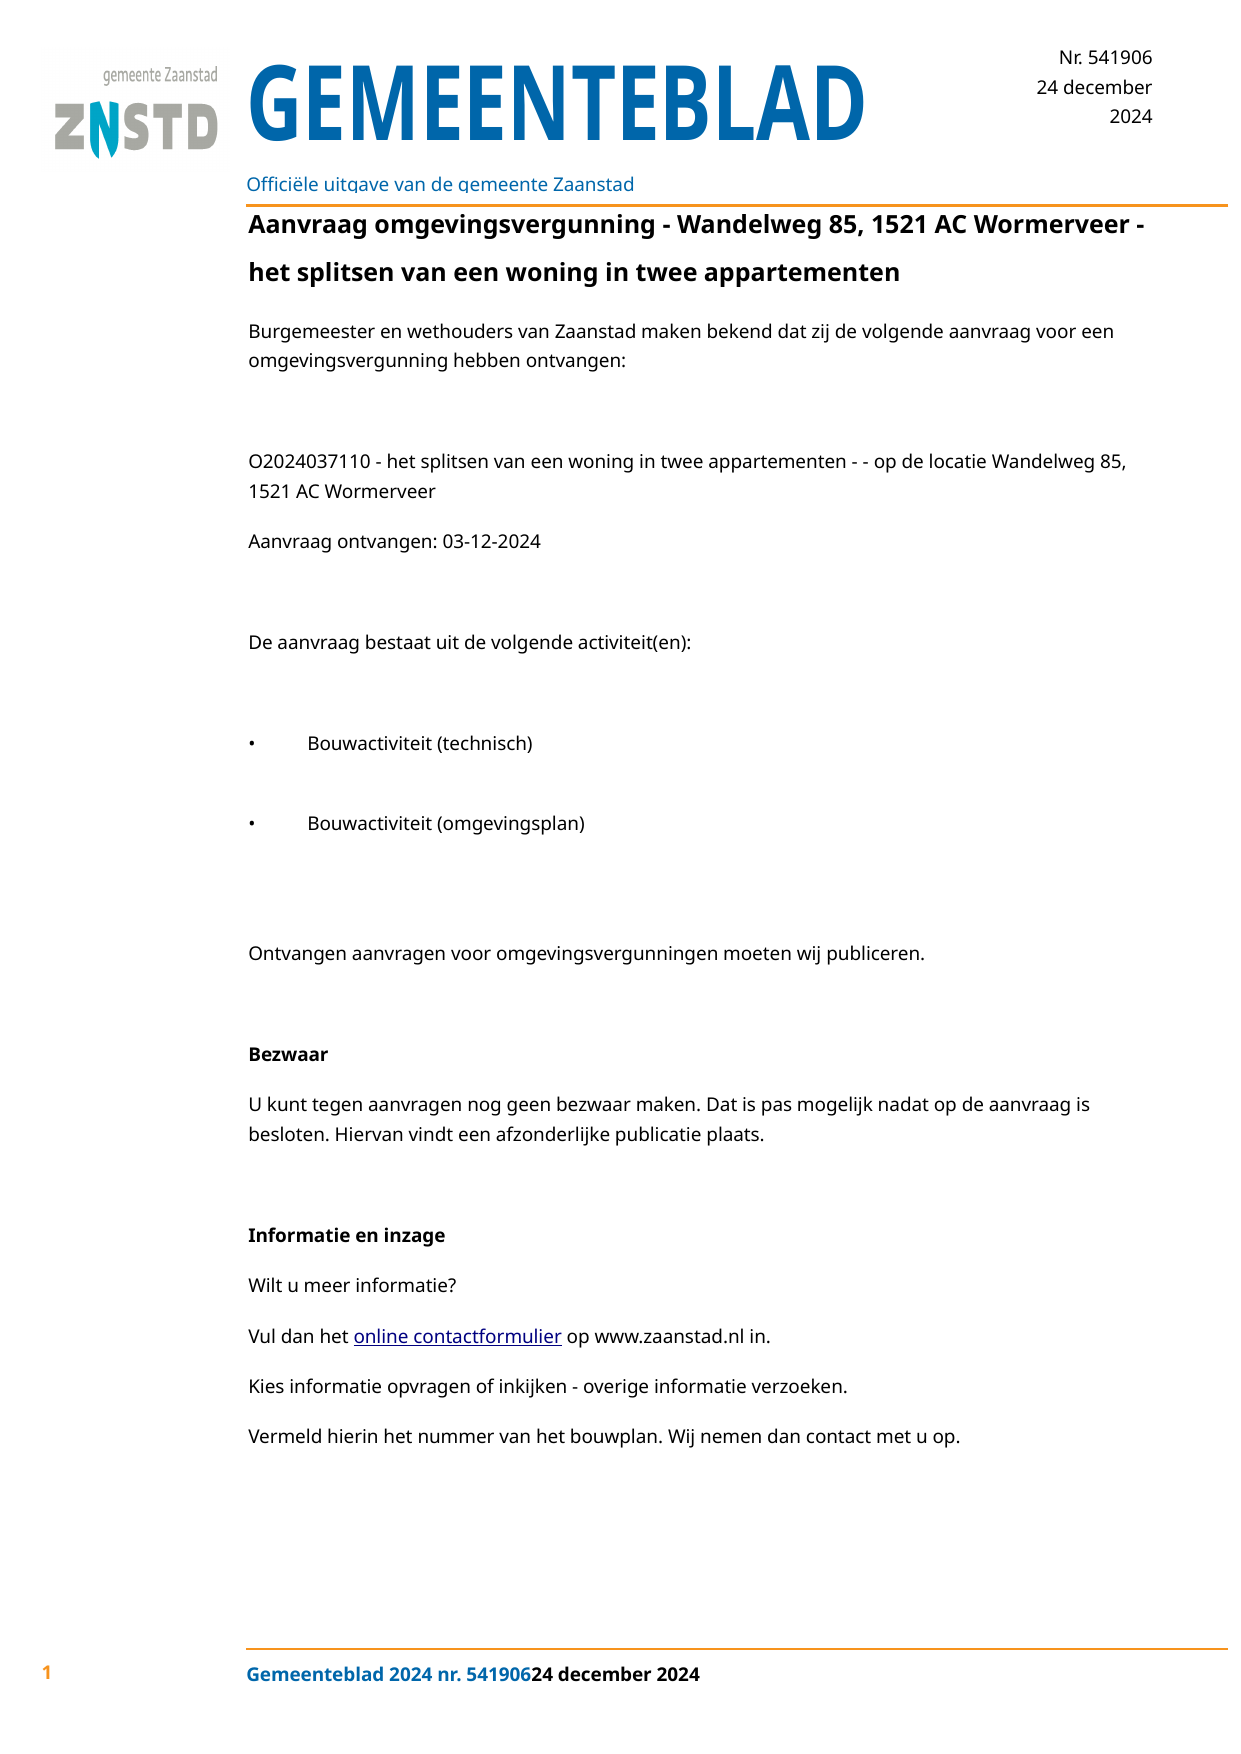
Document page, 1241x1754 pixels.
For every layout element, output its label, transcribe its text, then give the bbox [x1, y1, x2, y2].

list Bouwactiviteit (omgevingsplan) [248, 810, 1152, 836]
text Aanvraag omgevingsvergunning - Wandelweg 85, 1521 AC Wormerveer - het splitsen van een woning in twee appartementen [248, 207, 1152, 288]
text De aanvraag bestaat uit de volgende activiteit(en): [248, 629, 1152, 655]
list Bouwactiviteit (technisch) [248, 730, 1152, 756]
picture [41, 47, 231, 172]
text U kunt tegen aanvragen nog geen bezwaar maken. Dat is pas mogelijk nadat op de aanvraag is besloten. Hiervan vindt een afzonderlijke publicatie plaats. [248, 1092, 1152, 1147]
text Vermeld hierin het nummer van het bouwplan. Wij nemen dan contact met u op. [248, 1424, 1152, 1449]
text Informatie en inzage [248, 1222, 1152, 1248]
text Wilt u meer informatie? [248, 1272, 1152, 1298]
text O2024037110 - het splitsen van een woning in twee appartementen - - op de locatie Wandelweg 85, 1521 AC Wormerveer [248, 448, 1152, 504]
text Ontvangen aanvragen voor omgevingsvergunningen moeten wij publiceren. [248, 940, 1152, 966]
text Bezwaar [248, 1041, 1152, 1067]
text Burgemeester en wethouders van Zaanstad maken bekend dat zij de volgende aanvraag voor een omgevingsvergunning hebben ontvangen: [248, 318, 1152, 373]
text Kies informatie opvragen of inkijken - overige informatie verzoeken. [248, 1373, 1152, 1399]
text Aanvraag ontvangen: 03-12-2024 [248, 528, 1152, 554]
text Vul dan het online contactformulier op www.zaanstad.nl in. [248, 1323, 1152, 1349]
